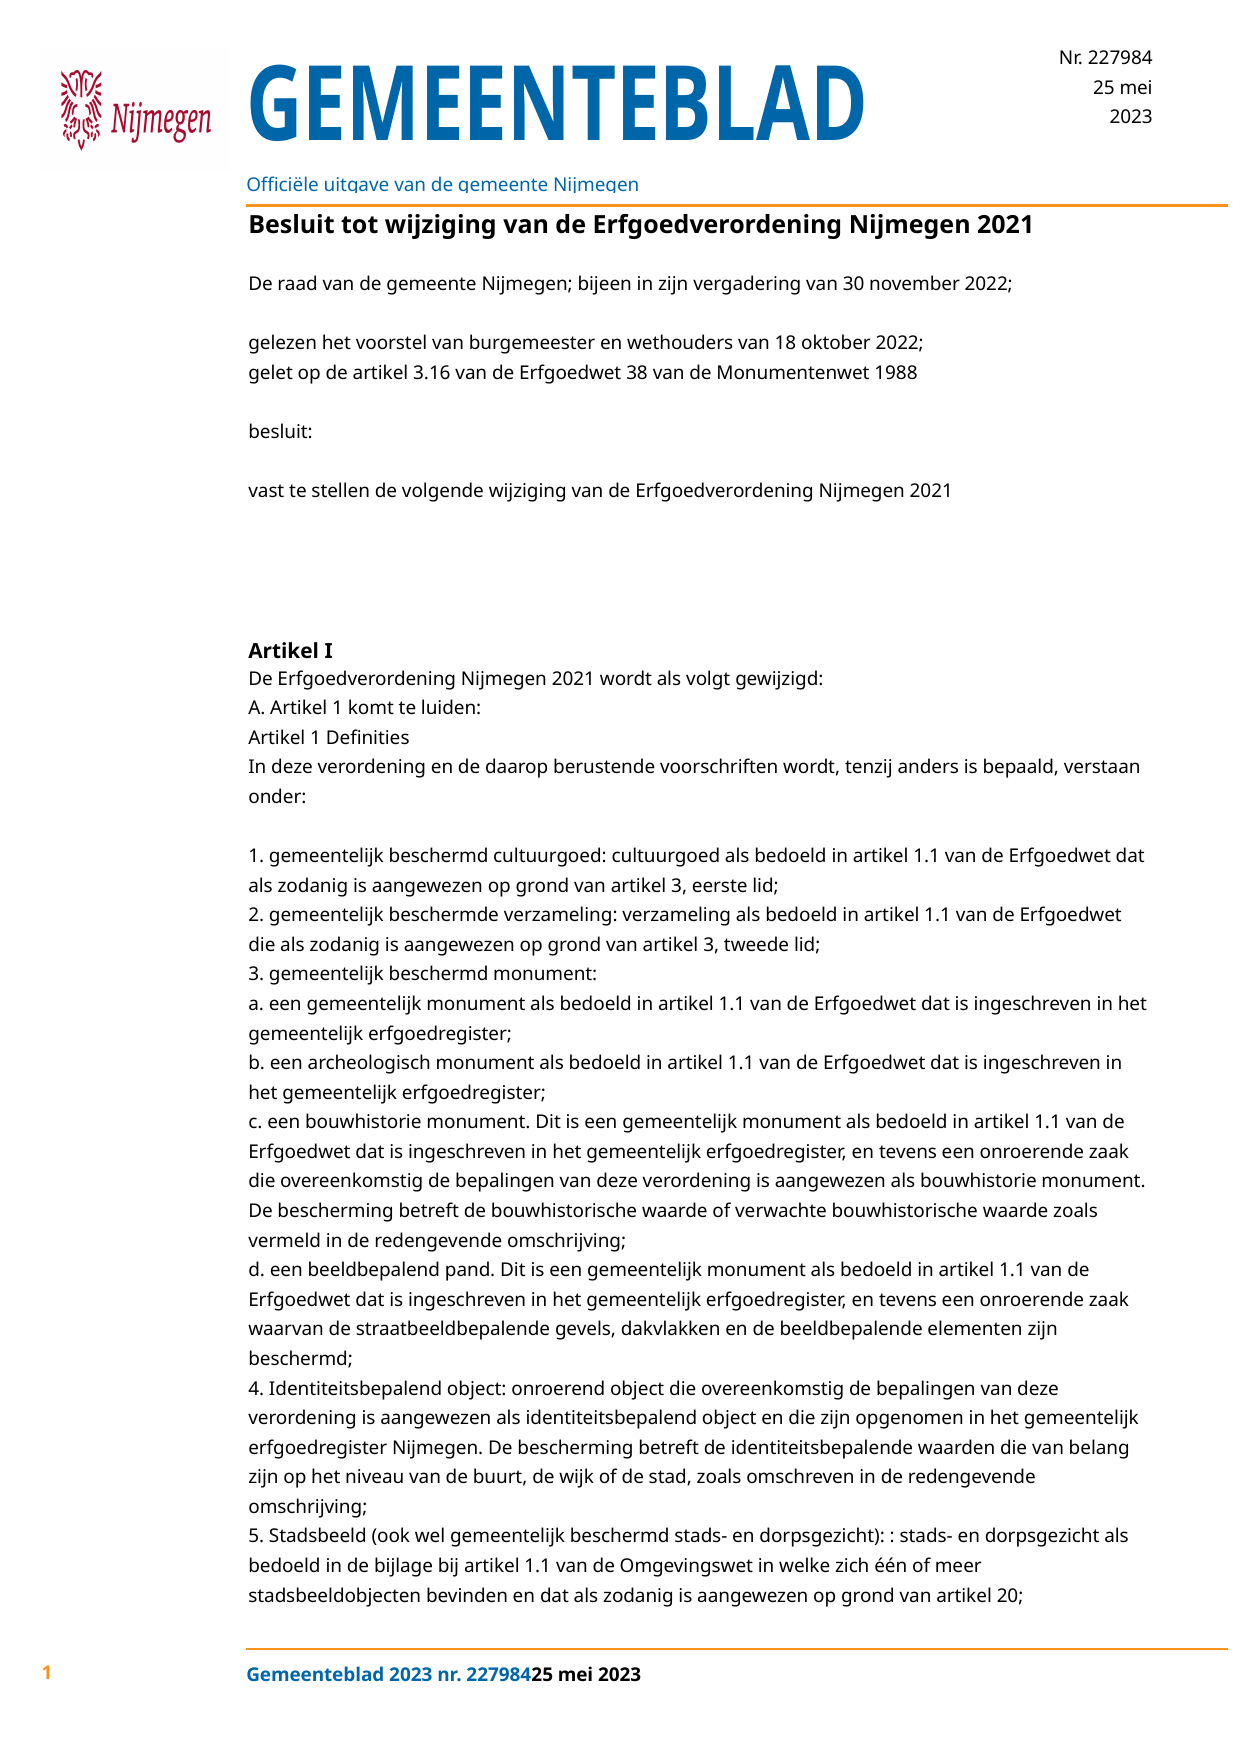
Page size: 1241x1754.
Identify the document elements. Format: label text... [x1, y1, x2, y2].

text 5. Stadsbeeld (ook wel gemeentelijk beschermd stads- en dorpsgezicht): : stads- en dorpsgezicht als bedoeld in de bijlage bij artikel 1.1 van de Omgevingswet in welke zich één of meer stadsbeeldobjecten bevinden en dat als zodanig is aangewezen op grond van artikel 20; [248, 1523, 1152, 1607]
text besluit: [248, 418, 1152, 444]
text 2. gemeentelijk beschermde verzameling: verzameling als bedoeld in artikel 1.1 van de Erfgoedwet die als zodanig is aangewezen op grond van artikel 3, tweede lid; [248, 901, 1152, 957]
text c. een bouwhistorie monument. Dit is een gemeentelijk monument als bedoeld in artikel 1.1 van de Erfgoedwet dat is ingeschreven in het gemeentelijk erfgoedregister, en tevens een onroerende zaak die overeenkomstig de bepalingen van deze verordening is aangewezen als bouwhistorie monument. De bescherming betreft de bouwhistorische waarde of verwachte bouwhistorische waarde zoals vermeld in de redengevende omschrijving; [248, 1108, 1152, 1252]
text gelet op de artikel 3.16 van de Erfgoedwet 38 van de Monumentenwet 1988 [248, 359, 1152, 385]
text 3. gemeentelijk beschermd monument: [248, 961, 1152, 986]
text d. een beeldbepalend pand. Dit is een gemeentelijk monument als bedoeld in artikel 1.1 van de Erfgoedwet dat is ingeschreven in het gemeentelijk erfgoedregister, en tevens een onroerende zaak waarvan de straatbeeldbepalende gevels, dakvlakken en de beeldbepalende elementen zijn beschermd; [248, 1256, 1152, 1371]
text vast te stellen de volgende wijziging van de Erfgoedverordening Nijmegen 2021 [248, 477, 1152, 503]
text A. Artikel 1 komt te luiden: [248, 694, 1152, 720]
picture [41, 47, 231, 172]
text Besluit tot wijziging van de Erfgoedverordening Nijmegen 2021 [248, 207, 1152, 241]
text a. een gemeentelijk monument als bedoeld in artikel 1.1 van de Erfgoedwet dat is ingeschreven in het gemeentelijk erfgoedregister; [248, 990, 1152, 1045]
text Artikel I [248, 636, 1152, 665]
text 1. gemeentelijk beschermd cultuurgoed: cultuurgoed als bedoeld in artikel 1.1 van de Erfgoedwet dat als zodanig is aangewezen op grond van artikel 3, eerste lid; [248, 842, 1152, 897]
text 4. Identiteitsbepalend object: onroerend object die overeenkomstig de bepalingen van deze verordening is aangewezen als identiteitsbepalend object en die zijn opgenomen in het gemeentelijk erfgoedregister Nijmegen. De bescherming betreft de identiteitsbepalende waarden die van belang zijn op het niveau van de buurt, de wijk of de stad, zoals omschreven in de redengevende omschrijving; [248, 1375, 1152, 1519]
text De raad van de gemeente Nijmegen; bijeen in zijn vergadering van 30 november 2022; [248, 270, 1152, 296]
text gelezen het voorstel van burgemeester en wethouders van 18 oktober 2022; [248, 329, 1152, 355]
text b. een archeologisch monument als bedoeld in artikel 1.1 van de Erfgoedwet dat is ingeschreven in het gemeentelijk erfgoedregister; [248, 1049, 1152, 1104]
text De Erfgoedverordening Nijmegen 2021 wordt als volgt gewijzigd: [248, 665, 1152, 690]
text Artikel 1 Definities [248, 724, 1152, 749]
text In deze verordening en de daarop berustende voorschriften wordt, tenzij anders is bepaald, verstaan onder: [248, 753, 1152, 809]
